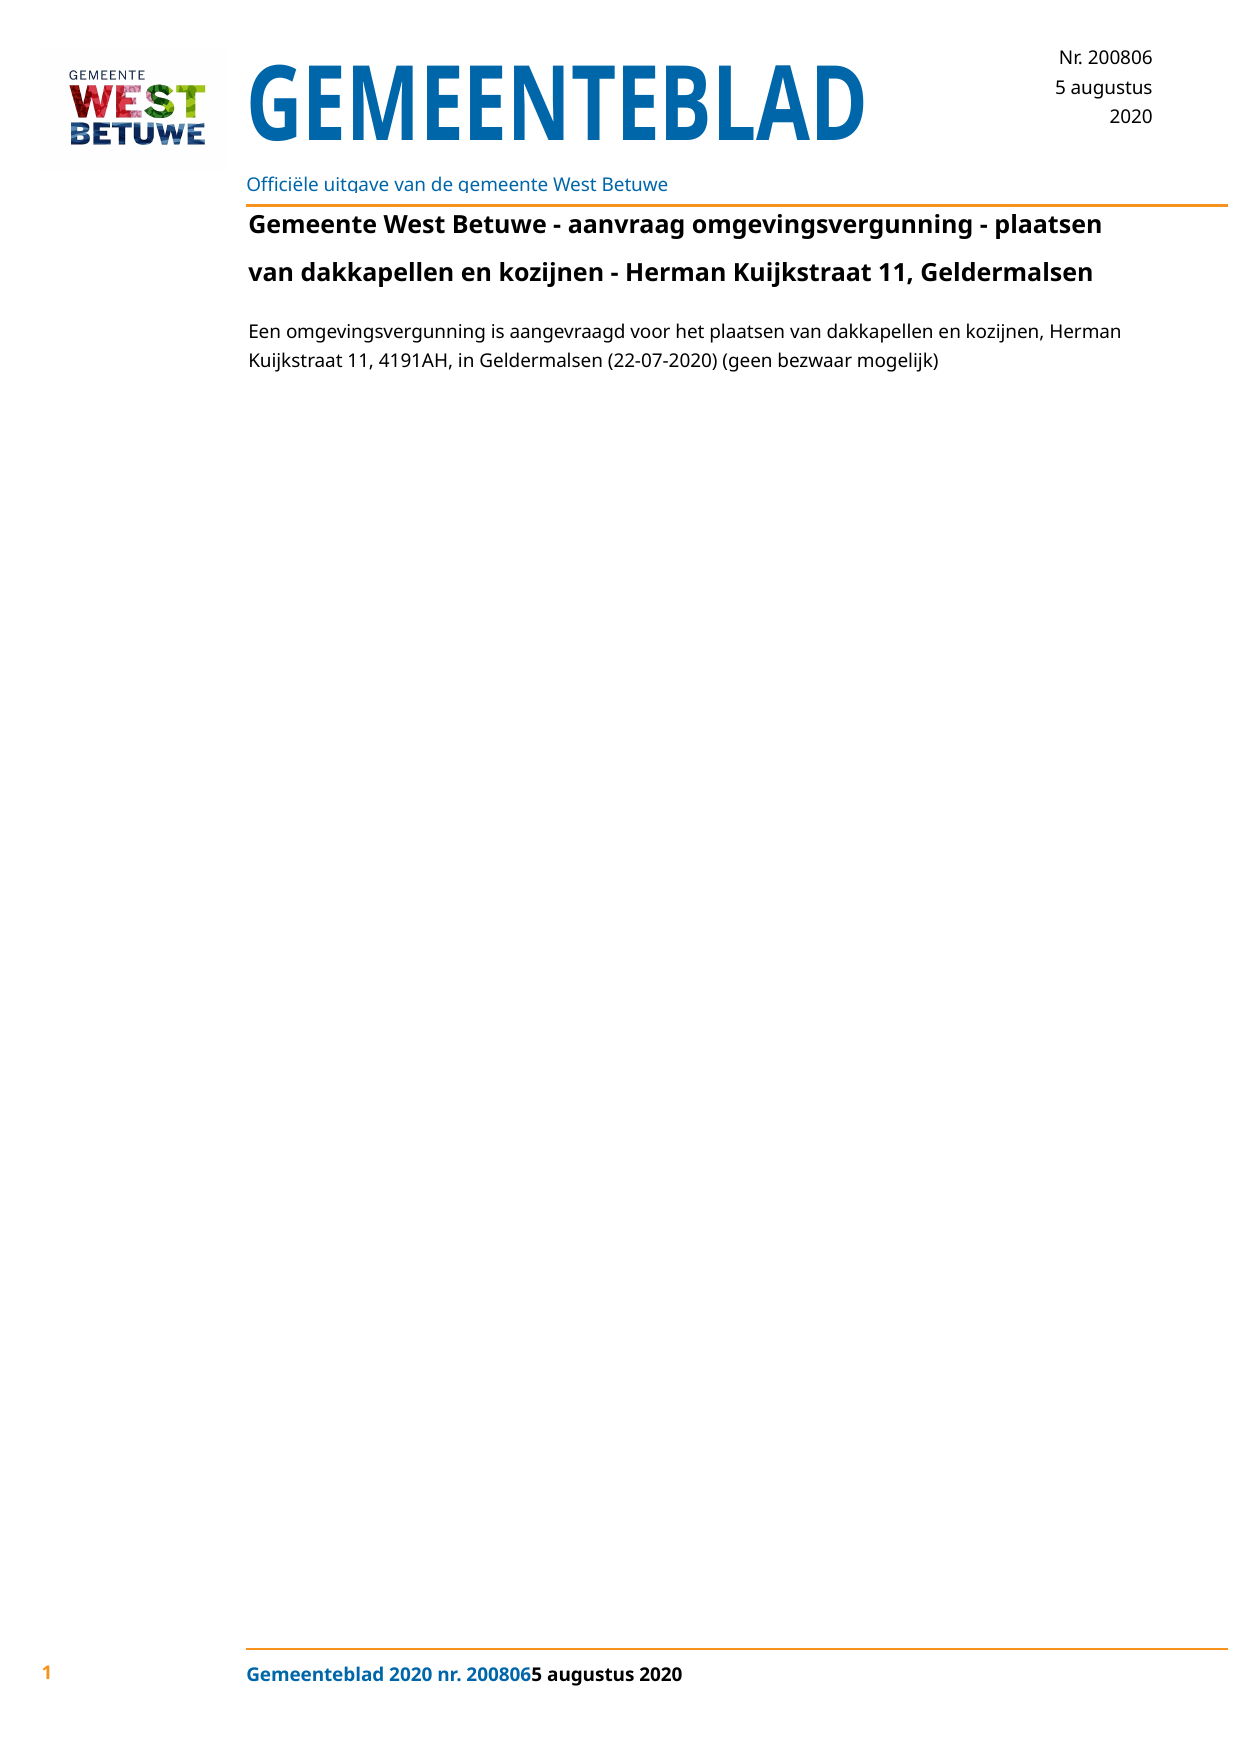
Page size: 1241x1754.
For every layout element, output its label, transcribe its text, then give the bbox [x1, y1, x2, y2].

text Een omgevingsvergunning is aangevraagd voor het plaatsen van dakkapellen en kozijnen, Herman Kuijkstraat 11, 4191AH, in Geldermalsen (22-07-2020) (geen bezwaar mogelijk) [248, 318, 1152, 373]
picture [41, 47, 231, 172]
text Gemeente West Betuwe - aanvraag omgevingsvergunning - plaatsen van dakkapellen en kozijnen - Herman Kuijkstraat 11, Geldermalsen [248, 207, 1152, 288]
